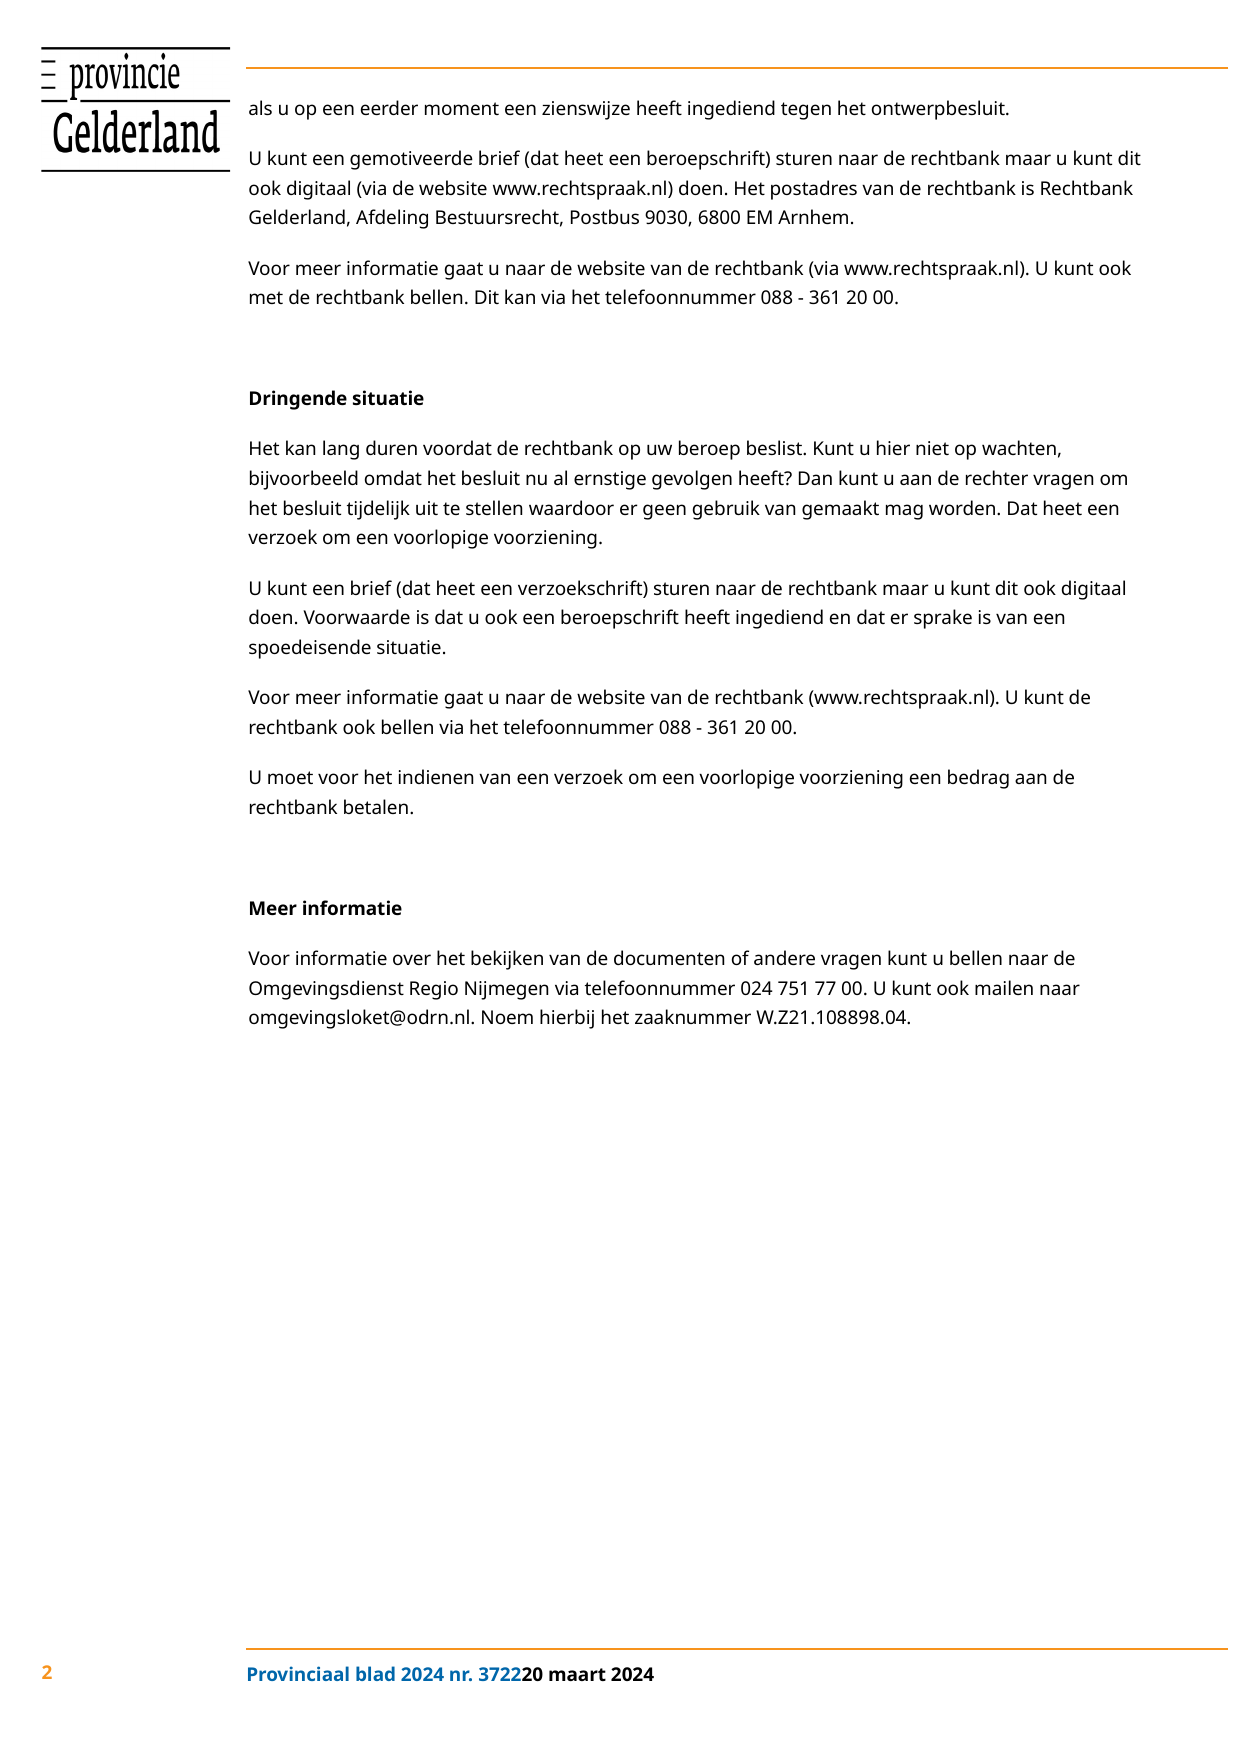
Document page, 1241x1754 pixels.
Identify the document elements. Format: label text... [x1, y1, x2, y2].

text U kunt een brief (dat heet een verzoekschrift) sturen naar de rechtbank maar u kunt dit ook digitaal doen. Voorwaarde is dat u ook een beroepschrift heeft ingediend en dat er sprake is van een spoedeisende situatie. [248, 575, 1152, 660]
text Voor meer informatie gaat u naar de website van de rechtbank (www.rechtspraak.nl). U kunt de rechtbank ook bellen via het telefoonnummer 088 - 361 20 00. [248, 684, 1152, 740]
picture [41, 47, 231, 172]
text Dringende situatie [248, 385, 1152, 411]
text U moet voor het indienen van een verzoek om een voorlopige voorziening een bedrag aan de rechtbank betalen. [248, 764, 1152, 820]
text als u op een eerder moment een zienswijze heeft ingediend tegen het ontwerpbesluit. [248, 95, 1152, 121]
text Het kan lang duren voordat de rechtbank op uw beroep beslist. Kunt u hier niet op wachten, bijvoorbeeld omdat het besluit nu al ernstige gevolgen heeft? Dan kunt u aan de rechter vragen om het besluit tijdelijk uit te stellen waardoor er geen gebruik van gemaakt mag worden. Dat heet een verzoek om een voorlopige voorziening. [248, 436, 1152, 550]
text Voor informatie over het bekijken van de documenten of andere vragen kunt u bellen naar de Omgevingsdienst Regio Nijmegen via telefoonnummer 024 751 77 00. U kunt ook mailen naar omgevingsloket@odrn.nl. Noem hierbij het zaaknummer W.Z21.108898.04. [248, 945, 1152, 1030]
text Voor meer informatie gaat u naar de website van de rechtbank (via www.rechtspraak.nl). U kunt ook met de rechtbank bellen. Dit kan via het telefoonnummer 088 - 361 20 00. [248, 255, 1152, 310]
text U kunt een gemotiveerde brief (dat heet een beroepschrift) sturen naar de rechtbank maar u kunt dit ook digitaal (via de website www.rechtspraak.nl) doen. Het postadres van de rechtbank is Rechtbank Gelderland, Afdeling Bestuursrecht, Postbus 9030, 6800 EM Arnhem. [248, 145, 1152, 230]
text Meer informatie [248, 895, 1152, 921]
